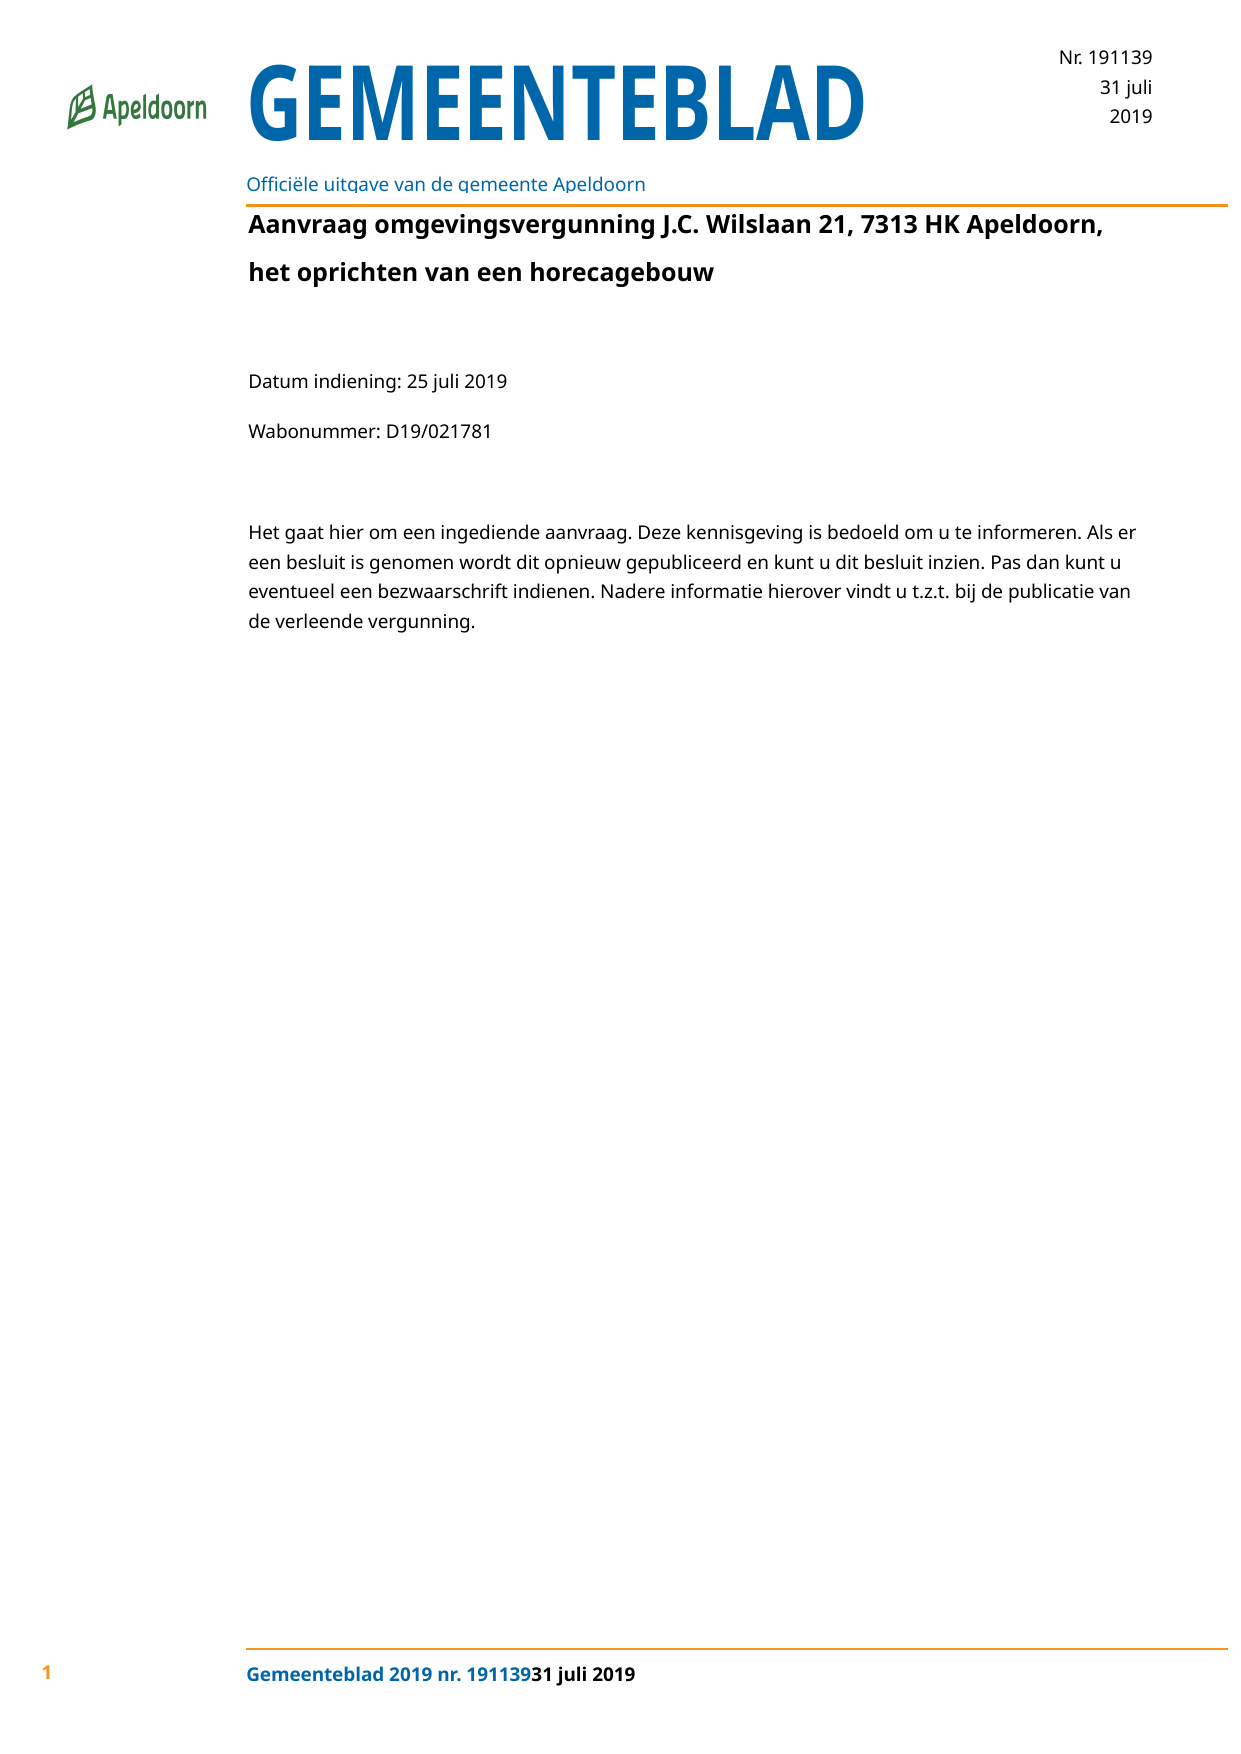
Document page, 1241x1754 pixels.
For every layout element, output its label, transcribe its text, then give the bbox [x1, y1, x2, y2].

text Wabonummer: D19/021781 [248, 419, 1152, 444]
text Datum indiening: 25 juli 2019 [248, 368, 1152, 394]
text Het gaat hier om een ingediende aanvraag. Deze kennisgeving is bedoeld om u te informeren. Als er een besluit is genomen wordt dit opnieuw gepubliceerd en kunt u dit besluit inzien. Pas dan kunt u eventueel een bezwaarschrift indienen. Nadere informatie hierover vindt u t.z.t. bij de publicatie van de verleende vergunning. [248, 519, 1152, 634]
picture [41, 47, 231, 172]
text Aanvraag omgevingsvergunning J.C. Wilslaan 21, 7313 HK Apeldoorn, het oprichten van een horecagebouw [248, 207, 1152, 288]
